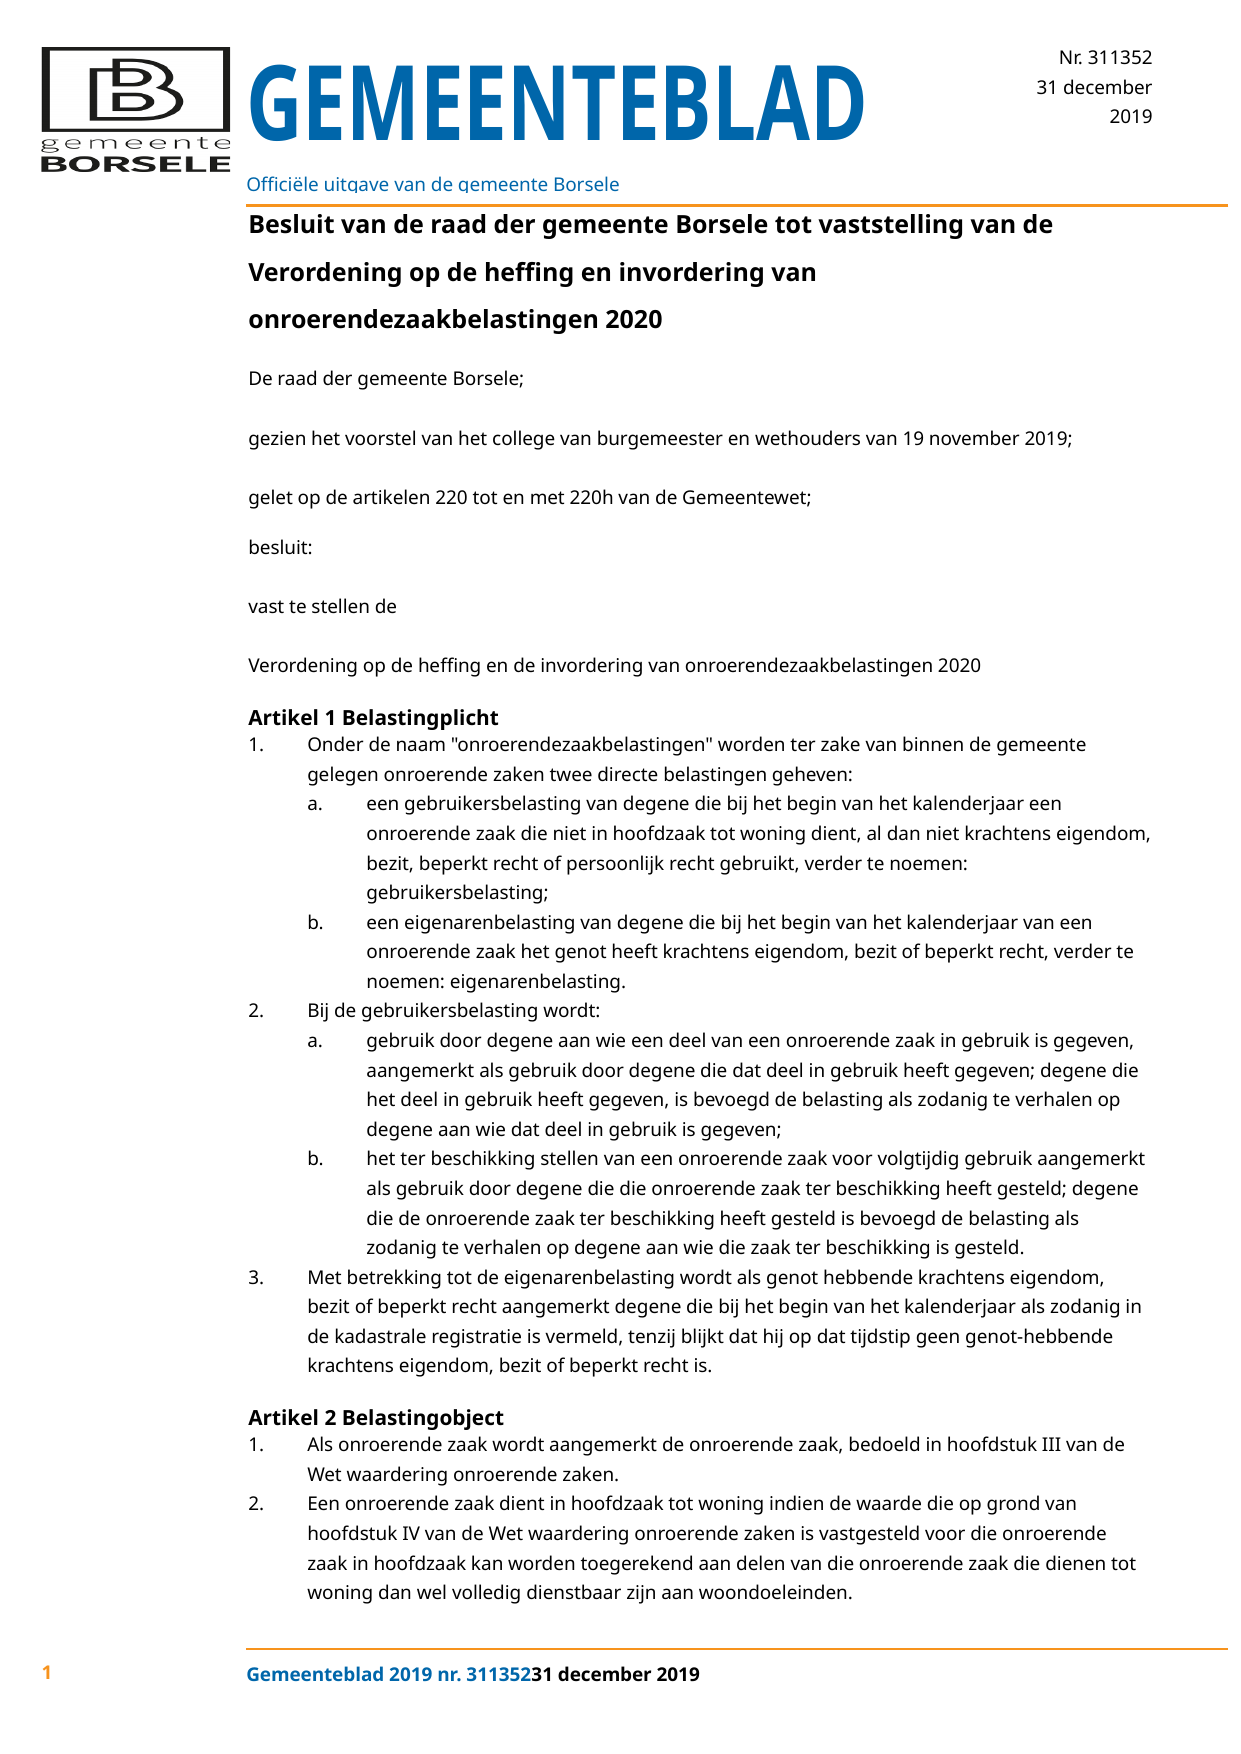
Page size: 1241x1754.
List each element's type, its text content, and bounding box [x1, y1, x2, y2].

text vast te stellen de [248, 593, 1152, 619]
list het ter beschikking stellen van een onroerende zaak voor volgtijdig gebruik aangemerkt als gebruik door degene die die onroerende zaak ter beschikking heeft gesteld; degene die de onroerende zaak ter beschikking heeft gesteld is bevoegd de belasting als zodanig te verhalen op degene aan wie die zaak ter beschikking is gesteld. [307, 1146, 1152, 1260]
text Besluit van de raad der gemeente Borsele tot vaststelling van de Verordening op de heffing en invordering van onroerendezaakbelastingen 2020 [248, 207, 1152, 336]
text gelet op de artikelen 220 tot en met 220h van de Gemeentewet; [248, 484, 1152, 509]
text Verordening op de heffing en de invordering van onroerendezaakbelastingen 2020 [248, 652, 1152, 678]
text Artikel 2 Belastingobject [248, 1403, 1152, 1431]
list Met betrekking tot de eigenarenbelasting wordt als genot hebbende krachtens eigendom, bezit of beperkt recht aangemerkt degene die bij het begin van het kalenderjaar als zodanig in de kadastrale registratie is vermeld, tenzij blijkt dat hij op dat tijdstip geen genot-hebbende krachtens eigendom, bezit of beperkt recht is. [248, 1264, 1152, 1378]
text gezien het voorstel van het college van burgemeester en wethouders van 19 november 2019; [248, 425, 1152, 450]
list Onder de naam "onroerendezaakbelastingen" worden ter zake van binnen de gemeente gelegen onroerende zaken twee directe belastingen geheven: [248, 731, 1152, 787]
text Artikel 1 Belastingplicht [248, 703, 1152, 731]
text De raad der gemeente Borsele; [248, 366, 1152, 391]
list Bij de gebruikersbelasting wordt: [248, 998, 1152, 1023]
list Een onroerende zaak dient in hoofdzaak tot woning indien de waarde die op grond van hoofdstuk IV van de Wet waardering onroerende zaken is vastgesteld voor die onroerende zaak in hoofdzaak kan worden toegerekend aan delen van die onroerende zaak die dienen tot woning dan wel volledig dienstbaar zijn aan woondoeleinden. [248, 1491, 1152, 1605]
list gebruik door degene aan wie een deel van een onroerende zaak in gebruik is gegeven, aangemerkt als gebruik door degene die dat deel in gebruik heeft gegeven; degene die het deel in gebruik heeft gegeven, is bevoegd de belasting als zodanig te verhalen op degene aan wie dat deel in gebruik is gegeven; [307, 1027, 1152, 1142]
picture [41, 47, 231, 172]
list Als onroerende zaak wordt aangemerkt de onroerende zaak, bedoeld in hoofdstuk III van de Wet waardering onroerende zaken. [248, 1431, 1152, 1487]
list een gebruikersbelasting van degene die bij het begin van het kalenderjaar een onroerende zaak die niet in hoofdzaak tot woning dient, al dan niet krachtens eigendom, bezit, beperkt recht of persoonlijk recht gebruikt, verder te noemen: gebruikersbelasting; [307, 791, 1152, 905]
list een eigenarenbelasting van degene die bij het begin van het kalenderjaar van een onroerende zaak het genot heeft krachtens eigendom, bezit of beperkt recht, verder te noemen: eigenarenbelasting. [307, 909, 1152, 994]
text besluit: [248, 534, 1152, 560]
